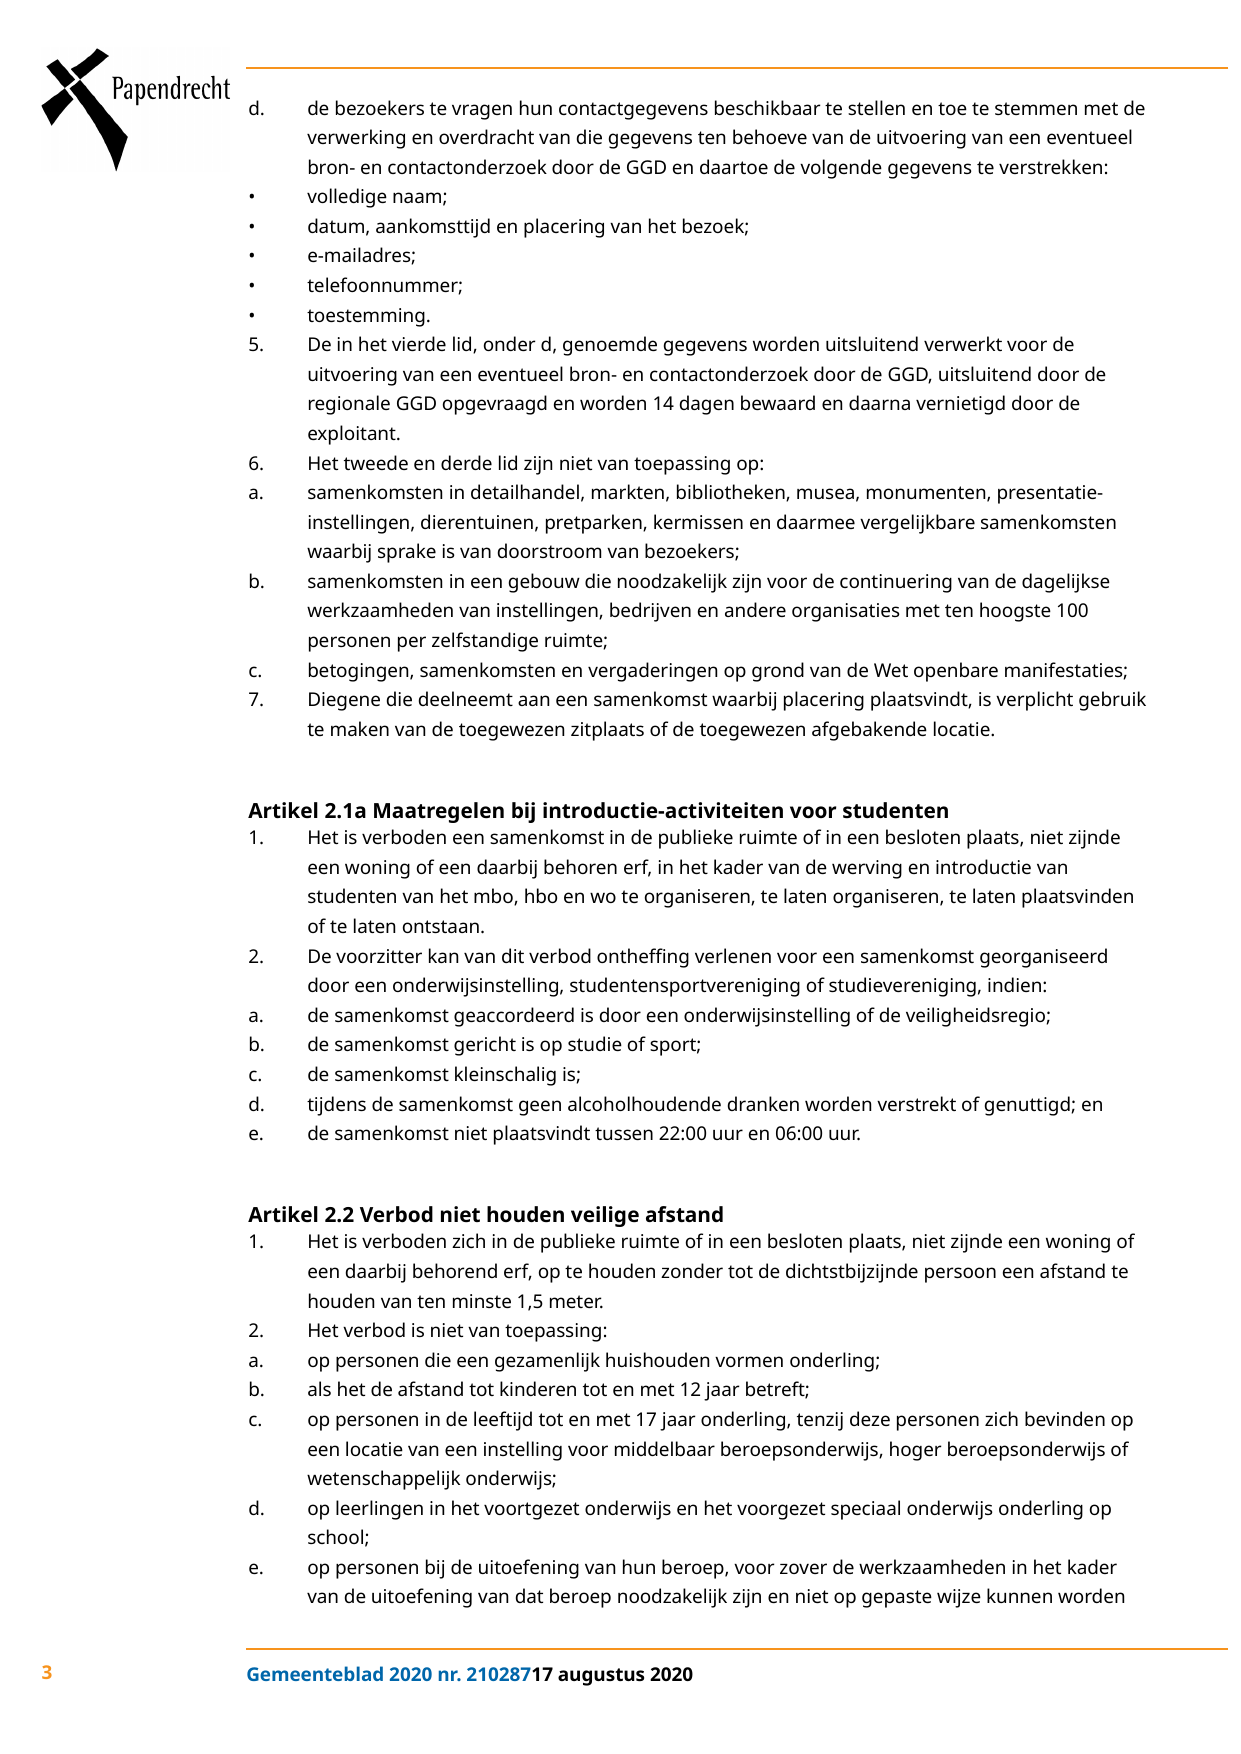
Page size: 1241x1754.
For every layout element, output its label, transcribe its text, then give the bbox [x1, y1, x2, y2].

picture [41, 47, 231, 172]
text Artikel 2.1a Maatregelen bij introductie-activiteiten voor studenten [248, 796, 1152, 824]
list Het tweede en derde lid zijn niet van toepassing op: [248, 450, 1152, 476]
list tijdens de samenkomst geen alcoholhoudende dranken worden verstrekt of genuttigd; en [248, 1091, 1152, 1116]
list de samenkomst gericht is op studie of sport; [248, 1032, 1152, 1057]
list datum, aankomsttijd en placering van het bezoek; [248, 213, 1152, 239]
list toestemming. [248, 302, 1152, 328]
list de samenkomst kleinschalig is; [248, 1061, 1152, 1087]
list telefoonnummer; [248, 272, 1152, 298]
list op personen in de leeftijd tot en met 17 jaar onderling, tenzij deze personen zich bevinden op een locatie van een instelling voor middelbaar beroepsonderwijs, hoger beroepsonderwijs of wetenschappelijk onderwijs; [248, 1406, 1152, 1491]
list samenkomsten in een gebouw die noodzakelijk zijn voor de continuering van de dagelijkse werkzaamheden van instellingen, bedrijven en andere organisaties met ten hoogste 100 personen per zelfstandige ruimte; [248, 568, 1152, 653]
list betogingen, samenkomsten en vergaderingen op grond van de Wet openbare manifestaties; [248, 657, 1152, 683]
list de bezoekers te vragen hun contactgegevens beschikbaar te stellen en toe te stemmen met de verwerking en overdracht van die gegevens ten behoeve van de uitvoering van een eventueel bron- en contactonderzoek door de GGD en daartoe de volgende gegevens te verstrekken: [248, 95, 1152, 180]
list De in het vierde lid, onder d, genoemde gegevens worden uitsluitend verwerkt voor de uitvoering van een eventueel bron- en contactonderzoek door de GGD, uitsluitend door de regionale GGD opgevraagd en worden 14 dagen bewaard en daarna vernietigd door de exploitant. [248, 331, 1152, 446]
list als het de afstand tot kinderen tot en met 12 jaar betreft; [248, 1377, 1152, 1402]
list De voorzitter kan van dit verbod ontheffing verlenen voor een samenkomst georganiseerd door een onderwijsinstelling, studentensportvereniging of studievereniging, indien: [248, 943, 1152, 998]
text Artikel 2.2 Verbod niet houden veilige afstand [248, 1200, 1152, 1229]
list de samenkomst niet plaatsvindt tussen 22:00 uur en 06:00 uur. [248, 1120, 1152, 1146]
list samenkomsten in detailhandel, markten, bibliotheken, musea, monumenten, presentatie-instellingen, dierentuinen, pretparken, kermissen en daarmee vergelijkbare samenkomsten waarbij sprake is van doorstroom van bezoekers; [248, 479, 1152, 564]
list volledige naam; [248, 183, 1152, 209]
list op personen bij de uitoefening van hun beroep, voor zover de werkzaamheden in het kader van de uitoefening van dat beroep noodzakelijk zijn en niet op gepaste wijze kunnen worden [248, 1554, 1152, 1609]
list op personen die een gezamenlijk huishouden vormen onderling; [248, 1347, 1152, 1373]
list Het is verboden een samenkomst in de publieke ruimte of in een besloten plaats, niet zijnde een woning of een daarbij behoren erf, in het kader van de werving en introductie van studenten van het mbo, hbo en wo te organiseren, te laten organiseren, te laten plaatsvinden of te laten ontstaan. [248, 824, 1152, 939]
list Het verbod is niet van toepassing: [248, 1317, 1152, 1343]
list Diegene die deelneemt aan een samenkomst waarbij placering plaatsvindt, is verplicht gebruik te maken van de toegewezen zitplaats of de toegewezen afgebakende locatie. [248, 686, 1152, 742]
list op leerlingen in het voortgezet onderwijs en het voorgezet speciaal onderwijs onderling op school; [248, 1495, 1152, 1550]
list de samenkomst geaccordeerd is door een onderwijsinstelling of de veiligheidsregio; [248, 1002, 1152, 1028]
list Het is verboden zich in de publieke ruimte of in een besloten plaats, niet zijnde een woning of een daarbij behorend erf, op te houden zonder tot de dichtstbijzijnde persoon een afstand te houden van ten minste 1,5 meter. [248, 1229, 1152, 1314]
list e-mailadres; [248, 243, 1152, 268]
